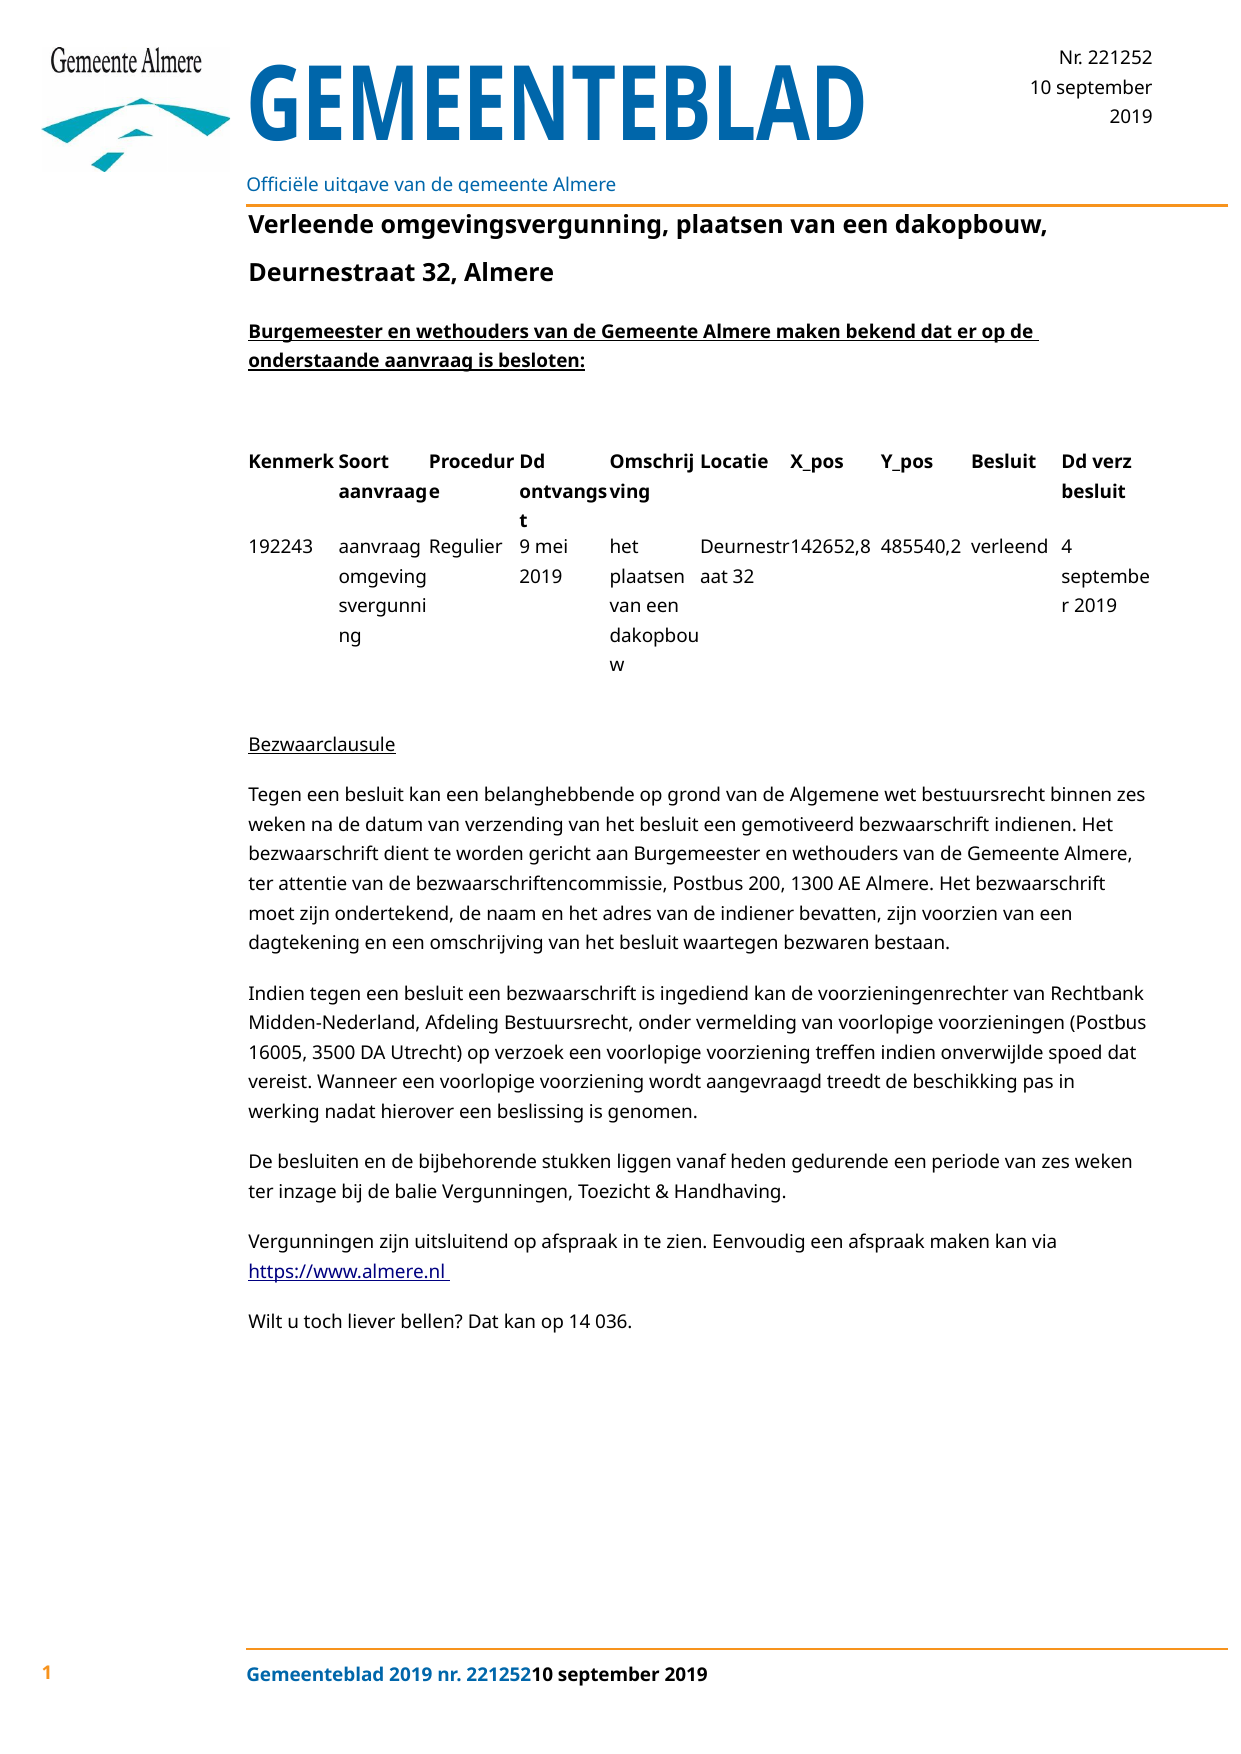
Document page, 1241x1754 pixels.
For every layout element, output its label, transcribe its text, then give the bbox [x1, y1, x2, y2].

text Wilt u toch liever bellen? Dat kan op 14 036. [248, 1308, 1152, 1334]
table_header Kenmerk [248, 449, 338, 533]
text Verleende omgevingsvergunning, plaatsen van een dakopbouw, Deurnestraat 32, Almere [248, 207, 1152, 288]
table_header Y_pos [881, 449, 971, 533]
table_cell aanvraag omgevingsvergunning [338, 533, 429, 677]
text Vergunningen zijn uitsluitend op afspraak in te zien. Eenvoudig een afspraak maken kan via https://www.almere.nl [248, 1228, 1152, 1284]
table_header Dd verz besluit [1061, 449, 1152, 533]
table_cell 192243 [248, 533, 338, 677]
text Burgemeester en wethouders van de Gemeente Almere maken bekend dat er op de onderstaande aanvraag is besloten: [248, 318, 1152, 373]
picture [41, 47, 231, 172]
table_header Besluit [971, 449, 1061, 533]
table_cell Regulier [429, 533, 519, 677]
table_cell verleend [971, 533, 1061, 677]
table_header Dd ontvangst [519, 449, 609, 533]
table_header Soort aanvraag [338, 449, 429, 533]
table_cell 9 mei 2019 [519, 533, 609, 677]
text De besluiten en de bijbehorende stukken liggen vanaf heden gedurende een periode van zes weken ter inzage bij de balie Vergunningen, Toezicht & Handhaving. [248, 1148, 1152, 1204]
table_cell 142652,8 [790, 533, 881, 677]
table_cell het plaatsen van een dakopbouw [609, 533, 700, 677]
table_cell 485540,2 [881, 533, 971, 677]
table_cell 4 september 2019 [1061, 533, 1152, 677]
table_header X_pos [790, 449, 881, 533]
table_header Omschrijving [609, 449, 700, 533]
text Bezwaarclausule [248, 731, 1152, 757]
text Tegen een besluit kan een belanghebbende op grond van de Algemene wet bestuursrecht binnen zes weken na de datum van verzending van het besluit een gemotiveerd bezwaarschrift indienen. Het bezwaarschrift dient te worden gericht aan Burgemeester en wethouders van de Gemeente Almere, ter attentie van de bezwaarschriftencommissie, Postbus 200, 1300 AE Almere. Het bezwaarschrift moet zijn ondertekend, de naam en het adres van de indiener bevatten, zijn voorzien van een dagtekening en een omschrijving van het besluit waartegen bezwaren bestaan. [248, 781, 1152, 955]
table_header Procedure [429, 449, 519, 533]
table_cell Deurnestraat 32 [700, 533, 790, 677]
text Indien tegen een besluit een bezwaarschrift is ingediend kan de voorzieningenrechter van Rechtbank Midden-Nederland, Afdeling Bestuursrecht, onder vermelding van voorlopige voorzieningen (Postbus 16005, 3500 DA Utrecht) op verzoek een voorlopige voorziening treffen indien onverwijlde spoed dat vereist. Wanneer een voorlopige voorziening wordt aangevraagd treedt de beschikking pas in werking nadat hierover een beslissing is genomen. [248, 980, 1152, 1124]
table_header Locatie [700, 449, 790, 533]
